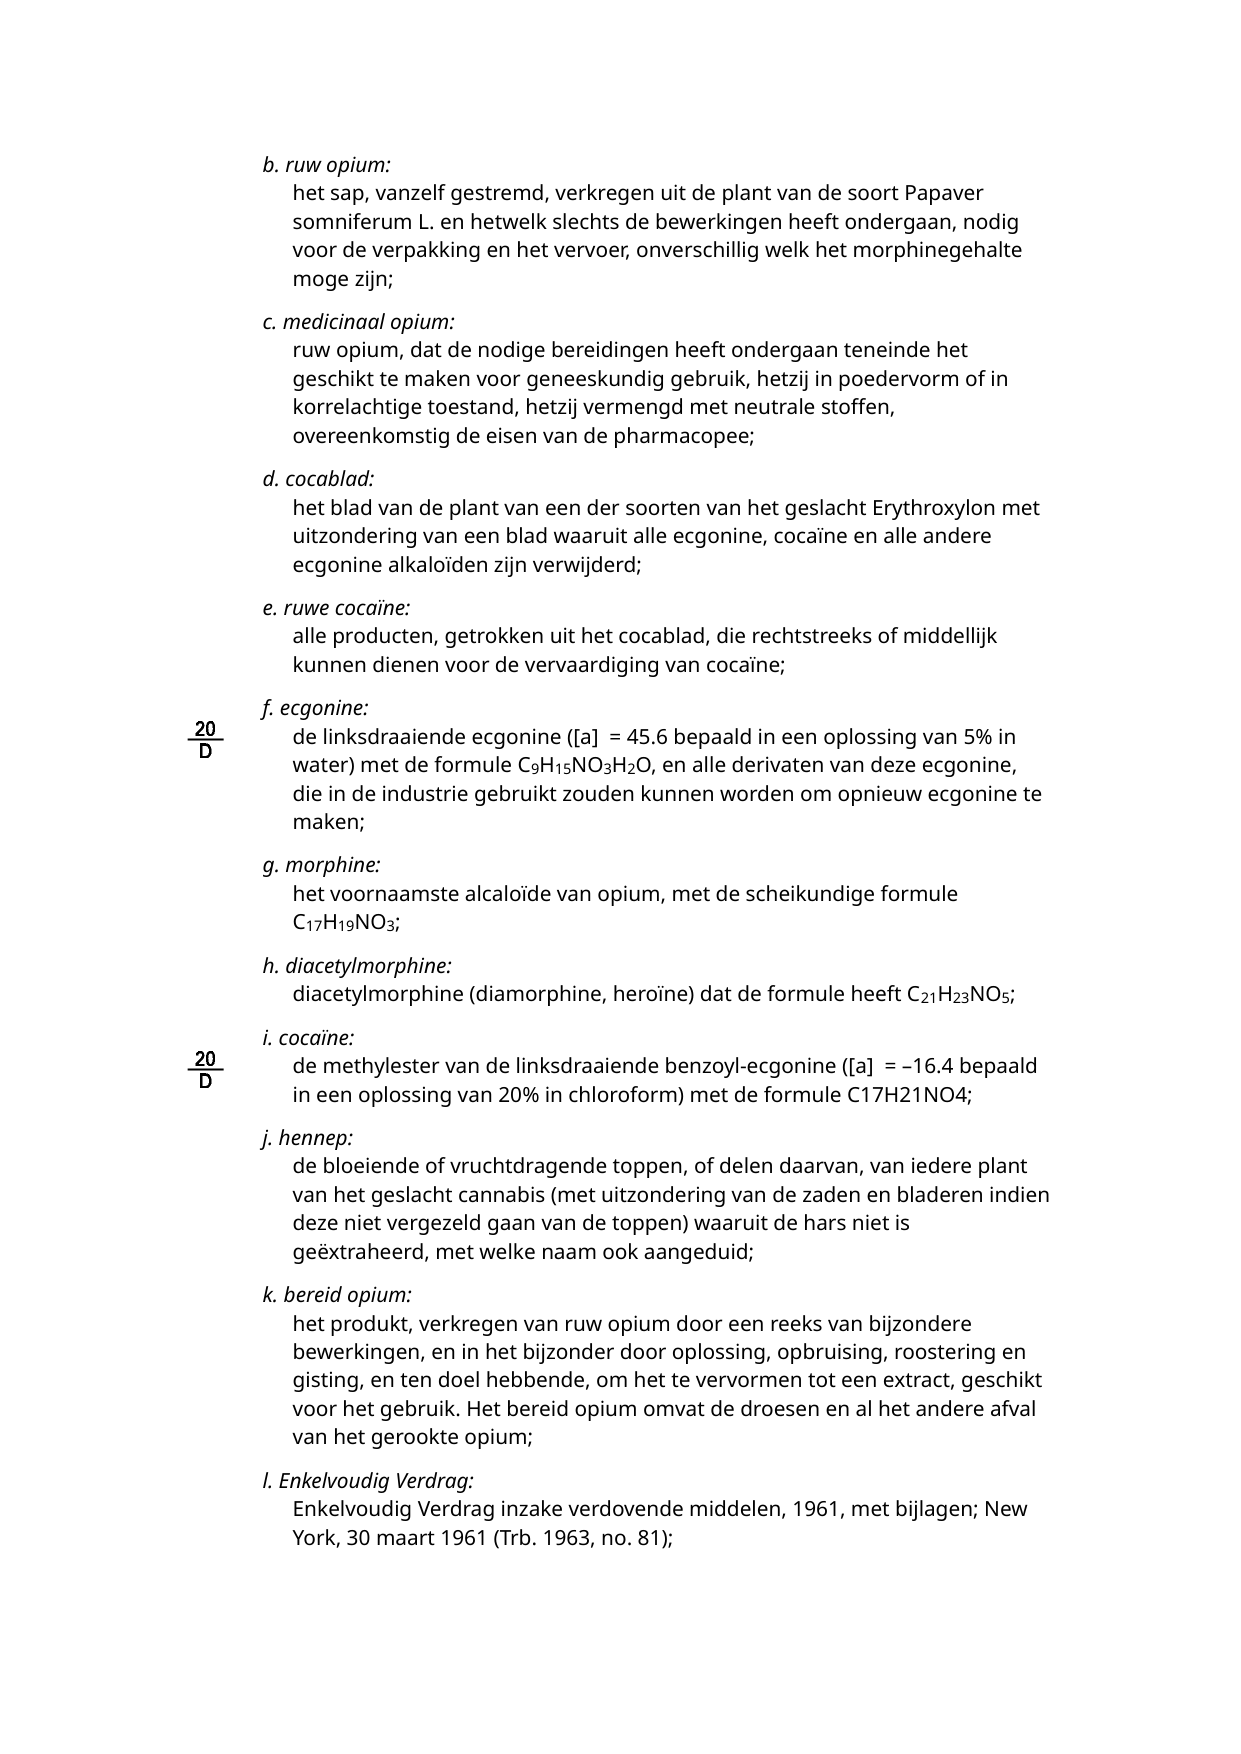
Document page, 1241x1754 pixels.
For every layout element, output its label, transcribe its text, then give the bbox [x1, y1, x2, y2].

list e. ruwe cocaïne: [187, 593, 1053, 622]
list l. Enkelvoudig Verdrag: [187, 1466, 1053, 1494]
list diacetylmorphine (diamorphine, heroïne) dat de formule heeft C21H23NO5; [217, 979, 1053, 1008]
list Enkelvoudig Verdrag inzake verdovende middelen, 1961, met bijlagen; New York, 30 maart 1961 (Trb. 1963, no. 81); [217, 1494, 1053, 1551]
list de bloeiende of vruchtdragende toppen, of delen daarvan, van iedere plant van het geslacht cannabis (met uitzondering van de zaden en bladeren indien deze niet vergezeld gaan van de toppen) waaruit de hars niet is geëxtraheerd, met welke naam ook aangeduid; [217, 1152, 1053, 1265]
list i. cocaïne: [187, 1023, 1053, 1051]
list de linksdraaiende ecgonine ([a] = 45.6 bepaald in een oplossing van 5% in water) met de formule C9H15NO3H2O, en alle derivaten van deze ecgonine, die in de industrie gebruikt zouden kunnen worden om opnieuw ecgonine te maken; [217, 722, 1053, 836]
list f. ecgonine: [187, 693, 1053, 722]
list c. medicinaal opium: [187, 307, 1053, 336]
list g. morphine: [187, 851, 1053, 879]
list de methylester van de linksdraaiende benzoyl-ecgonine ([a] = –16.4 bepaald in een oplossing van 20% in chloroform) met de formule C17H21NO4; [217, 1051, 1053, 1108]
list d. cocablad: [187, 464, 1053, 493]
list het voornaamste alcaloïde van opium, met de scheikundige formule C17H19NO3; [217, 879, 1053, 936]
list alle producten, getrokken uit het cocablad, die rechtstreeks of middellijk kunnen dienen voor de vervaardiging van cocaïne; [217, 622, 1053, 678]
list het produkt, verkregen van ruw opium door een reeks van bijzondere bewerkingen, en in het bijzonder door oplossing, opbruising, roostering en gisting, en ten doel hebbende, om het te vervormen tot een extract, geschikt voor het gebruik. Het bereid opium omvat de droesen en al het andere afval van het gerookte opium; [217, 1309, 1053, 1451]
list het sap, vanzelf gestremd, verkregen uit de plant van de soort Papaver somniferum L. en hetwelk slechts de bewerkingen heeft ondergaan, nodig voor de verpakking en het vervoer, onverschillig welk het morphinegehalte moge zijn; [217, 178, 1053, 292]
list k. bereid opium: [187, 1280, 1053, 1309]
list ruw opium, dat de nodige bereidingen heeft ondergaan teneinde het geschikt te maken voor geneeskundig gebruik, hetzij in poedervorm of in korrelachtige toestand, hetzij vermengd met neutrale stoffen, overeenkomstig de eisen van de pharmacopee; [217, 336, 1053, 449]
list b. ruw opium: [187, 150, 1053, 178]
list j. hennep: [187, 1123, 1053, 1152]
picture [187, 1051, 224, 1088]
picture [187, 721, 224, 758]
list het blad van de plant van een der soorten van het geslacht Erythroxylon met uitzondering van een blad waaruit alle ecgonine, cocaïne en alle andere ecgonine alkaloïden zijn verwijderd; [217, 493, 1053, 578]
list h. diacetylmorphine: [187, 951, 1053, 979]
